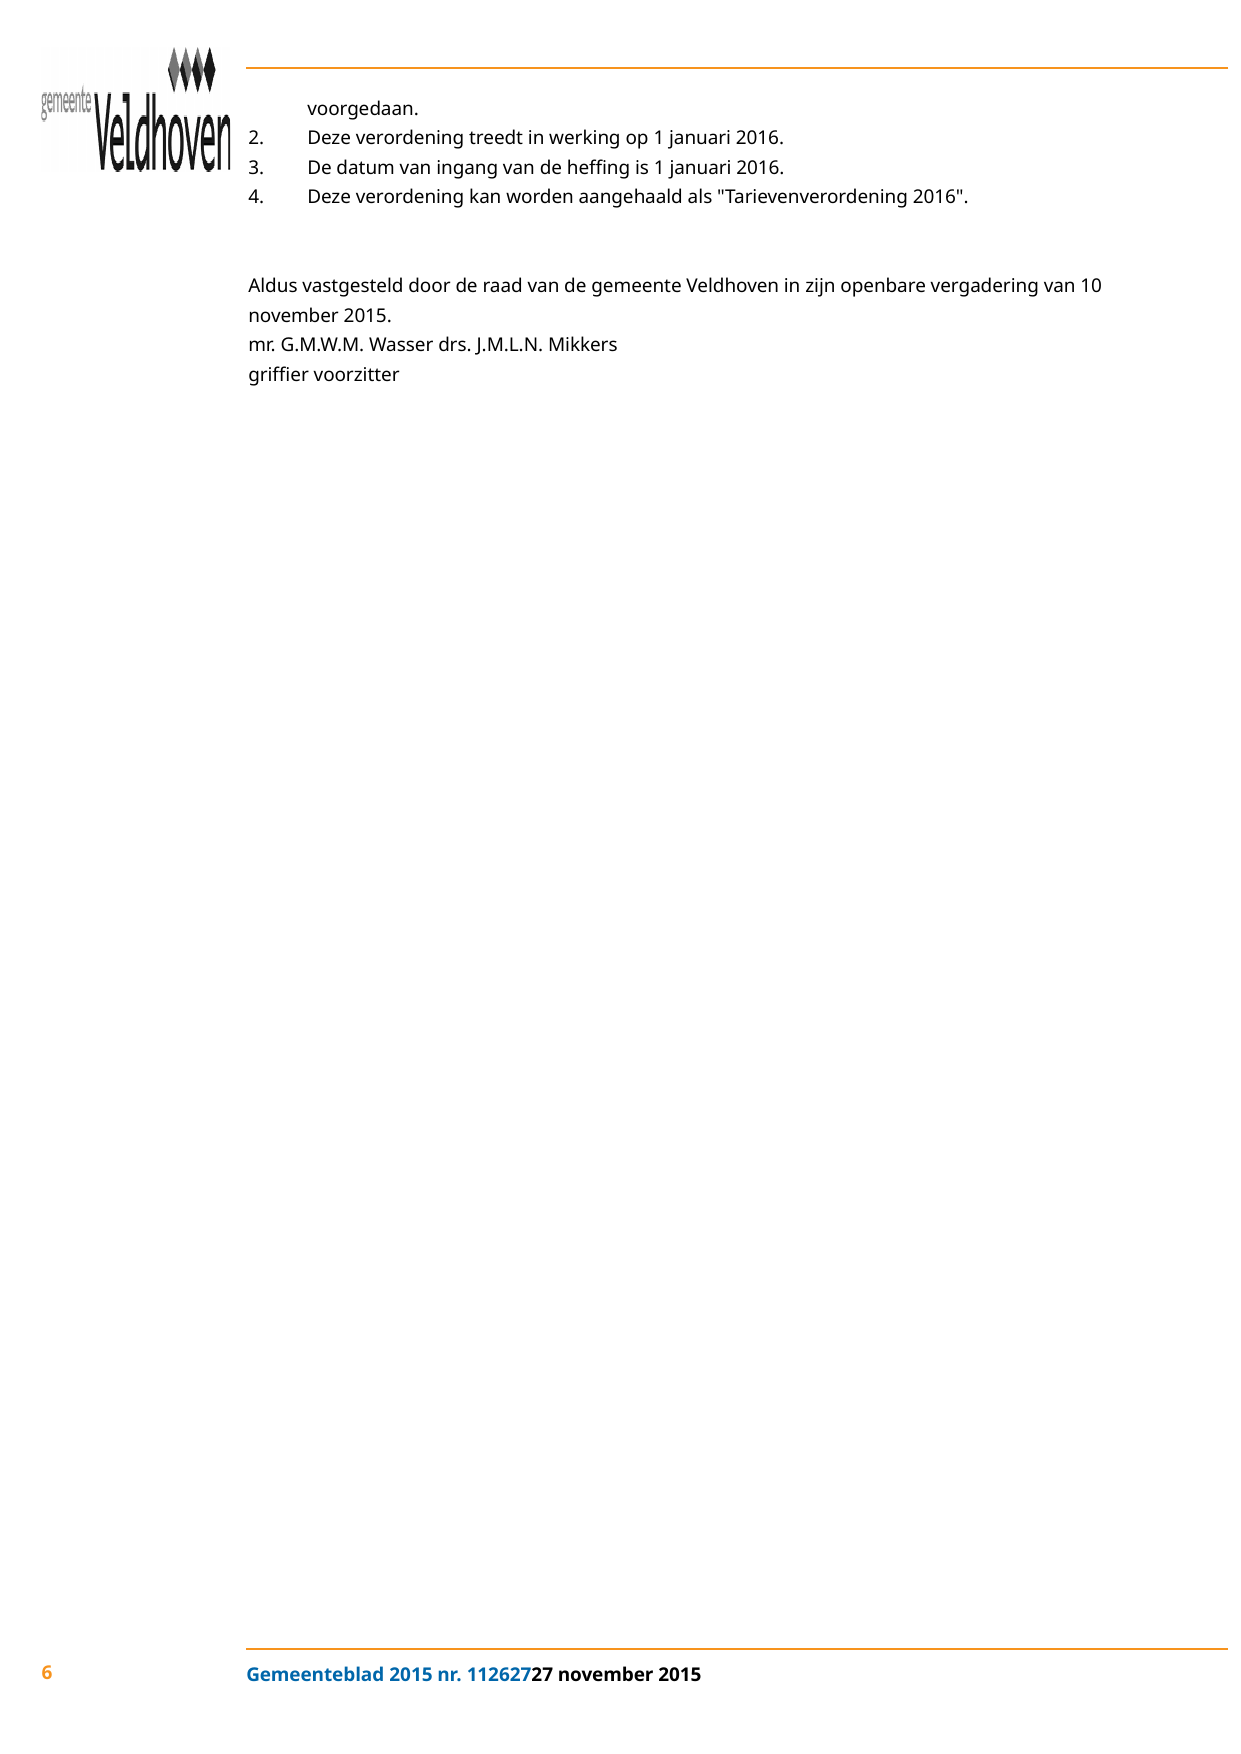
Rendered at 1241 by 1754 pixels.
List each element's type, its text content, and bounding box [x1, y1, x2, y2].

text mr. G.M.W.M. Wasser drs. J.M.L.N. Mikkers [248, 331, 1152, 357]
list Deze verordening treedt in werking op 1 januari 2016. [248, 124, 1152, 150]
list Deze verordening kan worden aangehaald als "Tarievenverordening 2016". [248, 183, 1152, 209]
picture [41, 47, 231, 172]
text griffier voorzitter [248, 361, 1152, 387]
text Aldus vastgesteld door de raad van de gemeente Veldhoven in zijn openbare vergadering van 10 november 2015. [248, 272, 1152, 328]
list De datum van ingang van de heffing is 1 januari 2016. [248, 154, 1152, 180]
list voorgedaan. [248, 95, 1152, 121]
